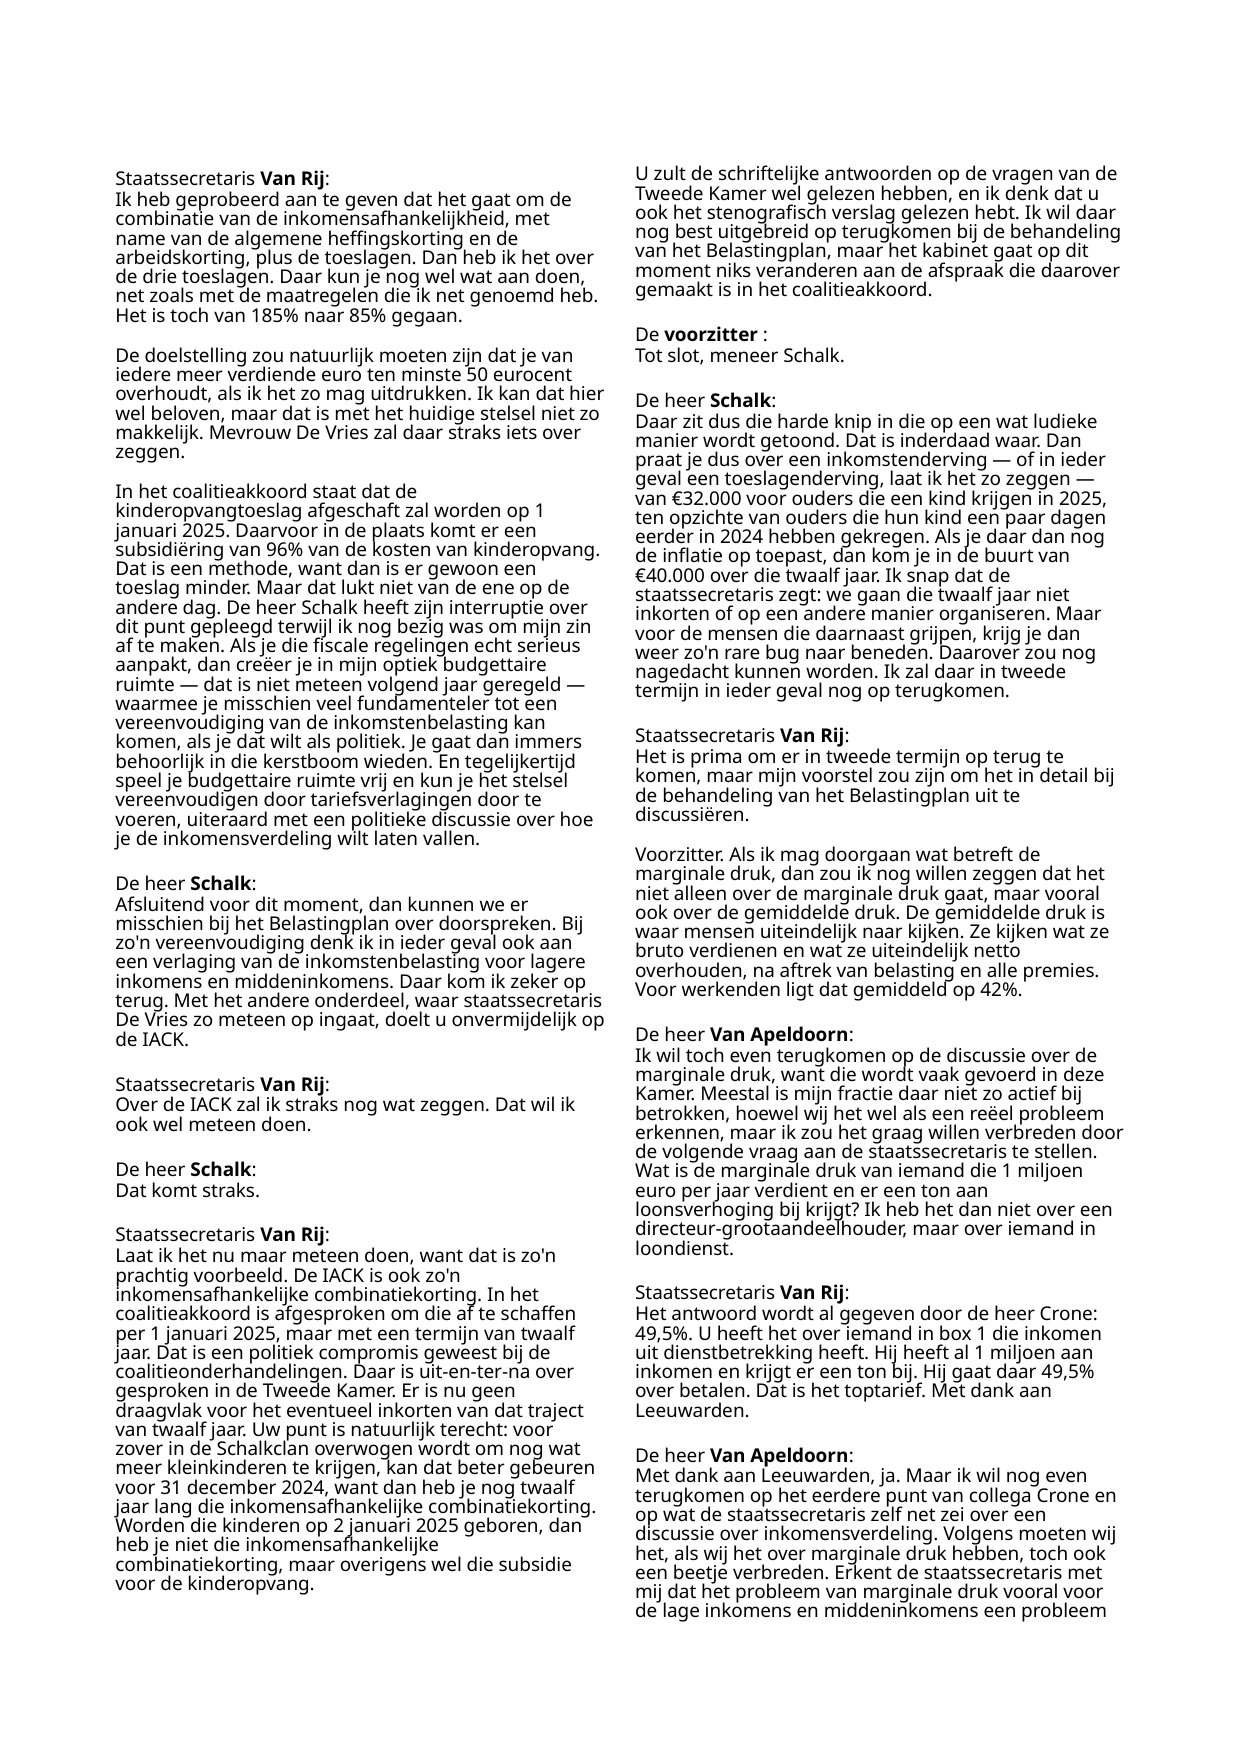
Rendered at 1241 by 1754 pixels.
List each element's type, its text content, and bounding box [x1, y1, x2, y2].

text Staatssecretaris Van Rij: [635, 722, 1125, 748]
text Tot slot, meneer Schalk. [635, 347, 1125, 366]
text De heer Schalk: [635, 387, 1125, 413]
text Voorzitter. Als ik mag doorgaan wat betreft de marginale druk, dan zou ik nog willen zeggen dat het niet alleen over de marginale druk gaat, maar vooral ook over de gemiddelde druk. De gemiddelde druk is waar mensen uiteindelijk naar kijken. Ze kijken wat ze bruto verdienen en wat ze uiteindelijk netto overhouden, na aftrek van belasting en alle premies. Voor werkenden ligt dat gemiddeld op 42%. [635, 846, 1125, 1000]
text Het is prima om er in tweede termijn op terug te komen, maar mijn voorstel zou zijn om het in detail bij de behandeling van het Belastingplan uit te discussiëren. [635, 748, 1125, 825]
text Ik heb geprobeerd aan te geven dat het gaat om de combinatie van de inkomensafhankelijkheid, met name van de algemene heffingskorting en de arbeidskorting, plus de toeslagen. Dan heb ik het over de drie toeslagen. Daar kun je nog wel wat aan doen, net zoals met de maatregelen die ik net genoemd heb. Het is toch van 185% naar 85% gegaan. [115, 191, 605, 326]
text Staatssecretaris Van Rij: [115, 1222, 605, 1247]
text De heer Schalk: [115, 1156, 605, 1182]
text Met dank aan Leeuwarden, ja. Maar ik wil nog even terugkomen op het eerdere punt van collega Crone en op wat de staatssecretaris zelf net zei over een discussie over inkomensverdeling. Volgens moeten wij het, als wij het over marginale druk hebben, toch ook een beetje verbreden. Erkent de staatssecretaris met mij dat het probleem van marginale druk vooral voor de lage inkomens en middeninkomens een probleem [635, 1467, 1125, 1622]
text De voorzitter : [635, 321, 1125, 347]
text Over de IACK zal ik straks nog wat zeggen. Dat wil ik ook wel meteen doen. [115, 1096, 605, 1135]
text In het coalitieakkoord staat dat de kinderopvangtoeslag afgeschaft zal worden op 1 januari 2025. Daarvoor in de plaats komt er een subsidiëring van 96% van de kosten van kinderopvang. Dat is een methode, want dan is er gewoon een toeslag minder. Maar dat lukt niet van de ene op de andere dag. De heer Schalk heeft zijn interruptie over dit punt gepleegd terwijl ik nog bezig was om mijn zin af te maken. Als je die fiscale regelingen echt serieus aanpakt, dan creëer je in mijn optiek budgettaire ruimte — dat is niet meteen volgend jaar geregeld — waarmee je misschien veel fundamenteler tot een vereenvoudiging van de inkomstenbelasting kan komen, als je dat wilt als politiek. Je gaat dan immers behoorlijk in die kerstboom wieden. En tegelijkertijd speel je budgettaire ruimte vrij en kun je het stelsel vereenvoudigen door tariefsverlagingen door te voeren, uiteraard met een politieke discussie over hoe je de inkomensverdeling wilt laten vallen. [115, 483, 605, 849]
text Staatssecretaris Van Rij: [635, 1279, 1125, 1305]
text Laat ik het nu maar meteen doen, want dat is zo'n prachtig voorbeeld. De IACK is ook zo'n inkomensafhankelijke combinatiekorting. In het coalitieakkoord is afgesproken om die af te schaffen per 1 januari 2025, maar met een termijn van twaalf jaar. Dat is een politiek compromis geweest bij de coalitieonderhandelingen. Daar is uit-en-ter-na over gesproken in de Tweede Kamer. Er is nu geen draagvlak voor het eventueel inkorten van dat traject van twaalf jaar. Uw punt is natuurlijk terecht: voor zover in de Schalkclan overwogen wordt om nog wat meer kleinkinderen te krijgen, kan dat beter gebeuren voor 31 december 2024, want dan heb je nog twaalf jaar lang die inkomensafhankelijke combinatiekorting. Worden die kinderen op 2 januari 2025 geboren, dan heb je niet die inkomensafhankelijke combinatiekorting, maar overigens wel die subsidie voor de kinderopvang. [115, 1247, 605, 1594]
text Staatssecretaris Van Rij: [115, 1071, 605, 1096]
text Dat komt straks. [115, 1182, 605, 1201]
text De heer Schalk: [115, 870, 605, 896]
text Daar zit dus die harde knip in die op een wat ludieke manier wordt getoond. Dat is inderdaad waar. Dan praat je dus over een inkomstenderving — of in ieder geval een toeslagenderving, laat ik het zo zeggen — van €32.000 voor ouders die een kind krijgen in 2025, ten opzichte van ouders die hun kind een paar dagen eerder in 2024 hebben gekregen. Als je daar dan nog de inflatie op toepast, dan kom je in de buurt van €40.000 over die twaalf jaar. Ik snap dat de staatssecretaris zegt: we gaan die twaalf jaar niet inkorten of op een andere manier organiseren. Maar voor de mensen die daarnaast grijpen, krijg je dan weer zo'n rare bug naar beneden. Daarover zou nog nagedacht kunnen worden. Ik zal daar in tweede termijn in ieder geval nog op terugkomen. [635, 413, 1125, 702]
text Staatssecretaris Van Rij: [115, 165, 605, 191]
text De heer Van Apeldoorn: [635, 1442, 1125, 1467]
text U zult de schriftelijke antwoorden op de vragen van de Tweede Kamer wel gelezen hebben, en ik denk dat u ook het stenografisch verslag gelezen hebt. Ik wil daar nog best uitgebreid op terugkomen bij de behandeling van het Belastingplan, maar het kabinet gaat op dit moment niks veranderen aan de afspraak die daarover gemaakt is in het coalitieakkoord. [635, 165, 1125, 300]
text De heer Van Apeldoorn: [635, 1021, 1125, 1047]
text Afsluitend voor dit moment, dan kunnen we er misschien bij het Belastingplan over doorspreken. Bij zo'n vereenvoudiging denk ik in ieder geval ook aan een verlaging van de inkomstenbelasting voor lagere inkomens en middeninkomens. Daar kom ik zeker op terug. Met het andere onderdeel, waar staatssecretaris De Vries zo meteen op ingaat, doelt u onvermijdelijk op de IACK. [115, 896, 605, 1050]
text Ik wil toch even terugkomen op de discussie over de marginale druk, want die wordt vaak gevoerd in deze Kamer. Meestal is mijn fractie daar niet zo actief bij betrokken, hoewel wij het wel als een reëel probleem erkennen, maar ik zou het graag willen verbreden door de volgende vraag aan de staatssecretaris te stellen. Wat is de marginale druk van iemand die 1 miljoen euro per jaar verdient en er een ton aan loonsverhoging bij krijgt? Ik heb het dan niet over een directeur-grootaandeelhouder, maar over iemand in loondienst. [635, 1047, 1125, 1259]
text Het antwoord wordt al gegeven door de heer Crone: 49,5%. U heeft het over iemand in box 1 die inkomen uit dienstbetrekking heeft. Hij heeft al 1 miljoen aan inkomen en krijgt er een ton bij. Hij gaat daar 49,5% over betalen. Dat is het toptarief. Met dank aan Leeuwarden. [635, 1305, 1125, 1421]
text De doelstelling zou natuurlijk moeten zijn dat je van iedere meer verdiende euro ten minste 50 eurocent overhoudt, als ik het zo mag uitdrukken. Ik kan dat hier wel beloven, maar dat is met het huidige stelsel niet zo makkelijk. Mevrouw De Vries zal daar straks iets over zeggen. [115, 347, 605, 462]
